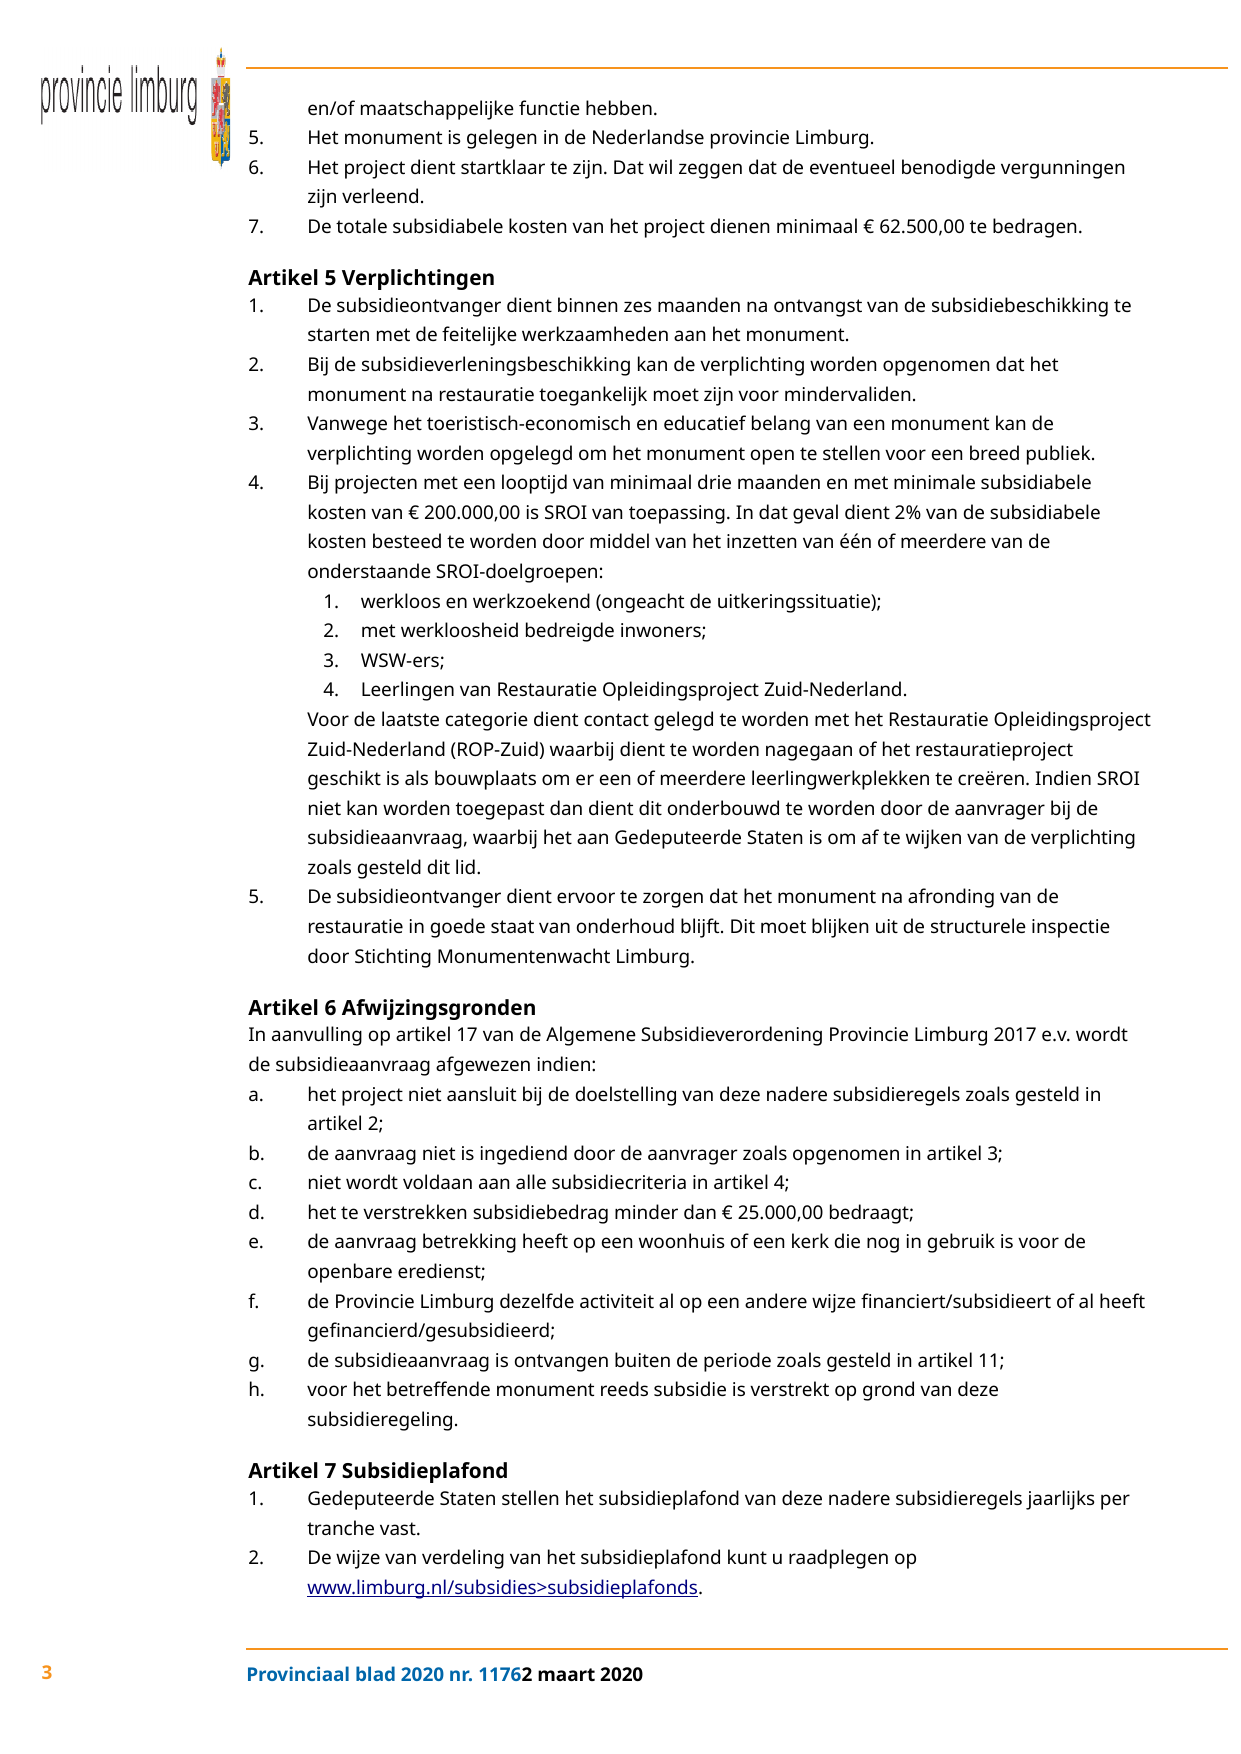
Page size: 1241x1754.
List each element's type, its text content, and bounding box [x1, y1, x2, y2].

list Bij projecten met een looptijd van minimaal drie maanden en met minimale subsidiabele kosten van € 200.000,00 is SROI van toepassing. In dat geval dient 2% van de subsidiabele kosten besteed te worden door middel van het inzetten van één of meerdere van de onderstaande SROI-doelgroepen: [248, 469, 1152, 584]
picture [41, 47, 231, 172]
list Gedeputeerde Staten stellen het subsidieplafond van deze nadere subsidieregels jaarlijks per tranche vast. [248, 1485, 1152, 1540]
text Artikel 5 Verplichtingen [248, 263, 1152, 292]
text Artikel 7 Subsidieplafond [248, 1457, 1152, 1485]
list De subsidieontvanger dient ervoor te zorgen dat het monument na afronding van de restauratie in goede staat van onderhoud blijft. Dit moet blijken uit de structurele inspectie door Stichting Monumentenwacht Limburg. [248, 884, 1152, 968]
list De wijze van verdeling van het subsidieplafond kunt u raadplegen op www.limburg.nl/subsidies>subsidieplafonds. [248, 1544, 1152, 1599]
list de aanvraag betrekking heeft op een woonhuis of een kerk die nog in gebruik is voor de openbare eredienst; [248, 1229, 1152, 1284]
list WSW-ers; [323, 647, 1152, 673]
list het project niet aansluit bij de doelstelling van deze nadere subsidieregels zoals gesteld in artikel 2; [248, 1081, 1152, 1136]
list de aanvraag niet is ingediend door de aanvrager zoals opgenomen in artikel 3; [248, 1140, 1152, 1166]
list Het project dient startklaar te zijn. Dat wil zeggen dat de eventueel benodigde vergunningen zijn verleend. [248, 154, 1152, 209]
list Leerlingen van Restauratie Opleidingsproject Zuid-Nederland. [323, 677, 1152, 702]
list het te verstrekken subsidiebedrag minder dan € 25.000,00 bedraagt; [248, 1199, 1152, 1225]
list De subsidieontvanger dient binnen zes maanden na ontvangst van de subsidiebeschikking te starten met de feitelijke werkzaamheden aan het monument. [248, 292, 1152, 347]
list Bij de subsidieverleningsbeschikking kan de verplichting worden opgenomen dat het monument na restauratie toegankelijk moet zijn voor mindervaliden. [248, 351, 1152, 406]
list Voor de laatste categorie dient contact gelegd te worden met het Restauratie Opleidingsproject Zuid-Nederland (ROP-Zuid) waarbij dient te worden nagegaan of het restauratieproject geschikt is als bouwplaats om er een of meerdere leerlingwerkplekken te creëren. Indien SROI niet kan worden toegepast dan dient dit onderbouwd te worden door de aanvrager bij de subsidieaanvraag, waarbij het aan Gedeputeerde Staten is om af te wijken van de verplichting zoals gesteld dit lid. [248, 706, 1152, 880]
text Artikel 6 Afwijzingsgronden [248, 993, 1152, 1022]
list Het monument is gelegen in de Nederlandse provincie Limburg. [248, 124, 1152, 150]
list voor het betreffende monument reeds subsidie is verstrekt op grond van deze subsidieregeling. [248, 1377, 1152, 1432]
list met werkloosheid bedreigde inwoners; [323, 617, 1152, 643]
list Vanwege het toeristisch-economisch en educatief belang van een monument kan de verplichting worden opgelegd om het monument open te stellen voor een breed publiek. [248, 410, 1152, 466]
text In aanvulling op artikel 17 van de Algemene Subsidieverordening Provincie Limburg 2017 e.v. wordt de subsidieaanvraag afgewezen indien: [248, 1022, 1152, 1077]
list en/of maatschappelijke functie hebben. [248, 95, 1152, 121]
list de Provincie Limburg dezelfde activiteit al op een andere wijze financiert/subsidieert of al heeft gefinancierd/gesubsidieerd; [248, 1288, 1152, 1343]
list de subsidieaanvraag is ontvangen buiten de periode zoals gesteld in artikel 11; [248, 1347, 1152, 1373]
list De totale subsidiabele kosten van het project dienen minimaal € 62.500,00 te bedragen. [248, 213, 1152, 239]
list niet wordt voldaan aan alle subsidiecriteria in artikel 4; [248, 1169, 1152, 1195]
list werkloos en werkzoekend (ongeacht de uitkeringssituatie); [323, 588, 1152, 613]
